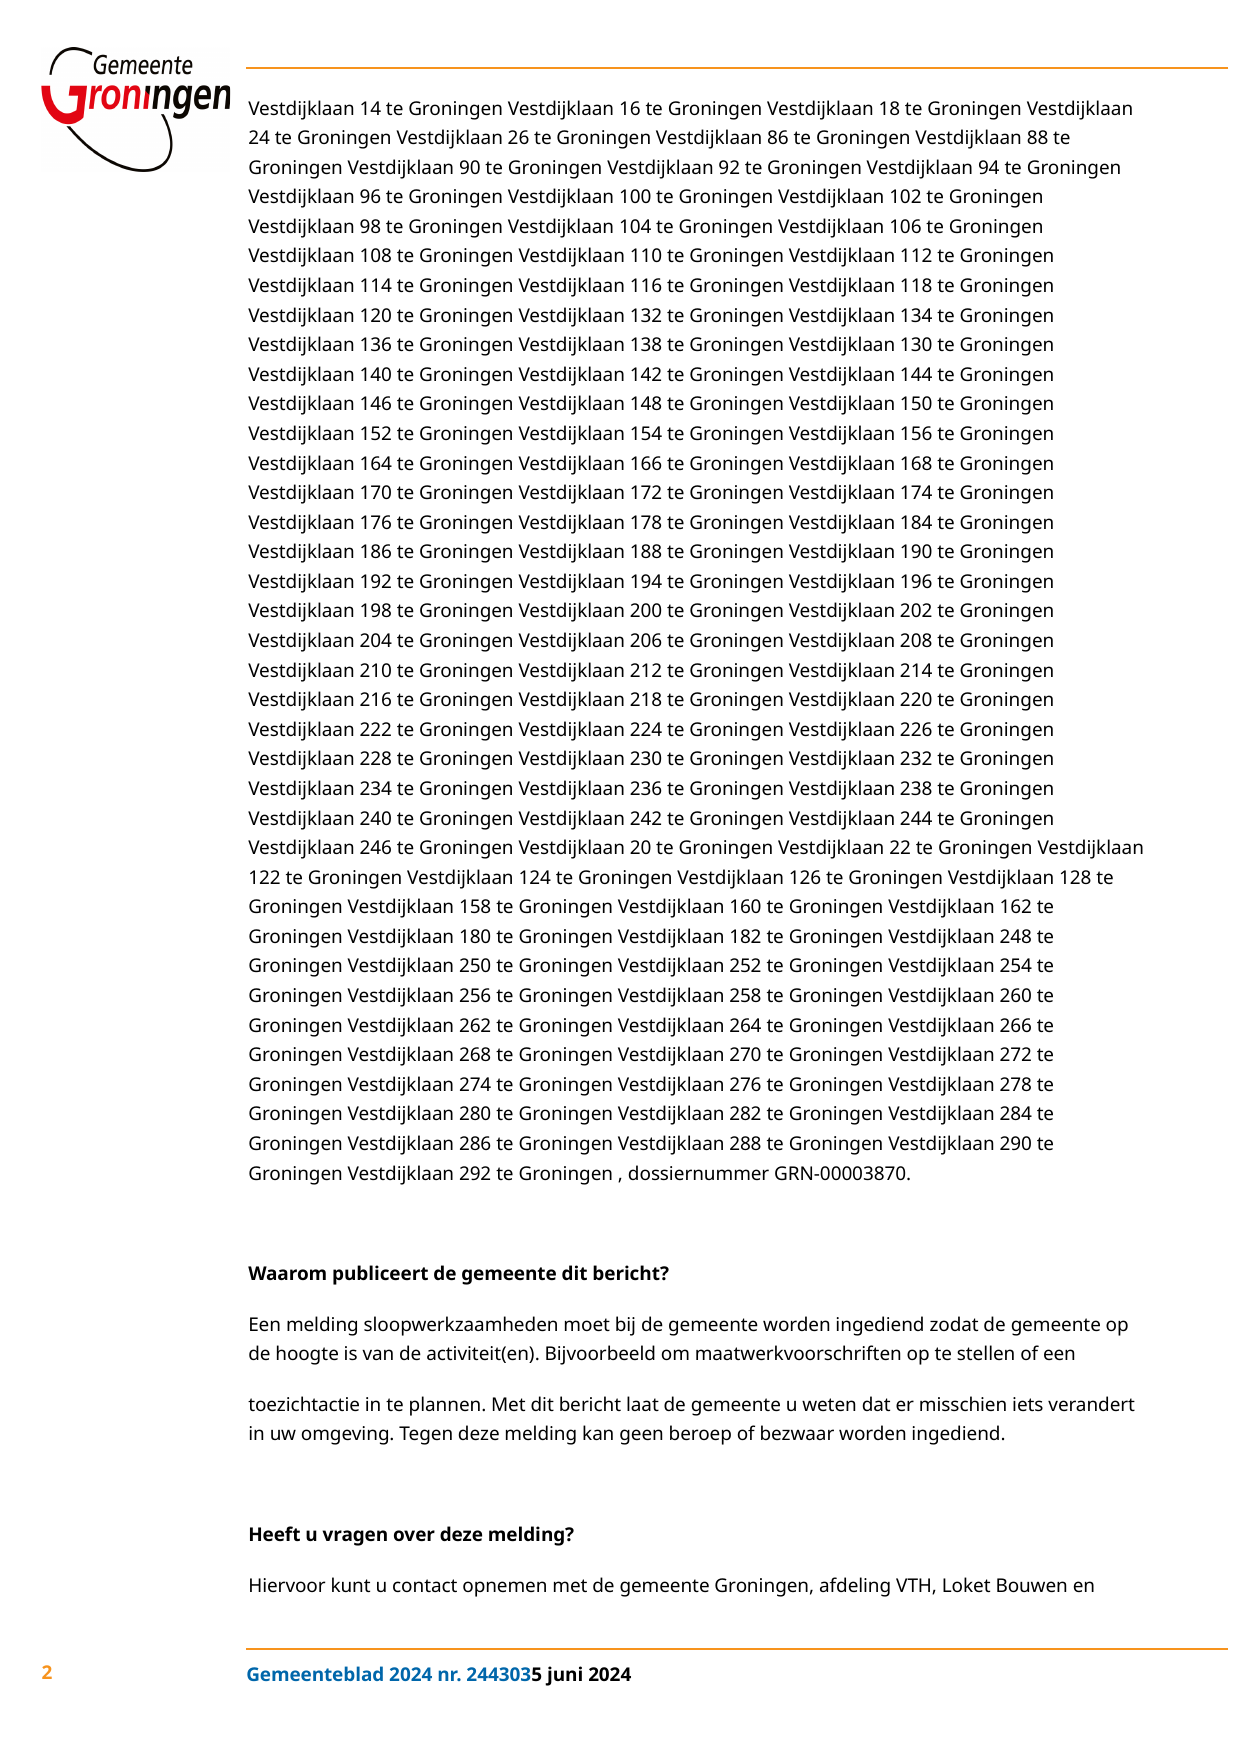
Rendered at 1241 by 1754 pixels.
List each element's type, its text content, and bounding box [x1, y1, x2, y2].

text Vestdijklaan 14 te Groningen Vestdijklaan 16 te Groningen Vestdijklaan 18 te Groningen Vestdijklaan 24 te Groningen Vestdijklaan 26 te Groningen Vestdijklaan 86 te Groningen Vestdijklaan 88 te Groningen Vestdijklaan 90 te Groningen Vestdijklaan 92 te Groningen Vestdijklaan 94 te Groningen Vestdijklaan 96 te Groningen Vestdijklaan 100 te Groningen Vestdijklaan 102 te Groningen Vestdijklaan 98 te Groningen Vestdijklaan 104 te Groningen Vestdijklaan 106 te Groningen Vestdijklaan 108 te Groningen Vestdijklaan 110 te Groningen Vestdijklaan 112 te Groningen Vestdijklaan 114 te Groningen Vestdijklaan 116 te Groningen Vestdijklaan 118 te Groningen Vestdijklaan 120 te Groningen Vestdijklaan 132 te Groningen Vestdijklaan 134 te Groningen Vestdijklaan 136 te Groningen Vestdijklaan 138 te Groningen Vestdijklaan 130 te Groningen Vestdijklaan 140 te Groningen Vestdijklaan 142 te Groningen Vestdijklaan 144 te Groningen Vestdijklaan 146 te Groningen Vestdijklaan 148 te Groningen Vestdijklaan 150 te Groningen Vestdijklaan 152 te Groningen Vestdijklaan 154 te Groningen Vestdijklaan 156 te Groningen Vestdijklaan 164 te Groningen Vestdijklaan 166 te Groningen Vestdijklaan 168 te Groningen Vestdijklaan 170 te Groningen Vestdijklaan 172 te Groningen Vestdijklaan 174 te Groningen Vestdijklaan 176 te Groningen Vestdijklaan 178 te Groningen Vestdijklaan 184 te Groningen Vestdijklaan 186 te Groningen Vestdijklaan 188 te Groningen Vestdijklaan 190 te Groningen Vestdijklaan 192 te Groningen Vestdijklaan 194 te Groningen Vestdijklaan 196 te Groningen Vestdijklaan 198 te Groningen Vestdijklaan 200 te Groningen Vestdijklaan 202 te Groningen Vestdijklaan 204 te Groningen Vestdijklaan 206 te Groningen Vestdijklaan 208 te Groningen Vestdijklaan 210 te Groningen Vestdijklaan 212 te Groningen Vestdijklaan 214 te Groningen Vestdijklaan 216 te Groningen Vestdijklaan 218 te Groningen Vestdijklaan 220 te Groningen Vestdijklaan 222 te Groningen Vestdijklaan 224 te Groningen Vestdijklaan 226 te Groningen Vestdijklaan 228 te Groningen Vestdijklaan 230 te Groningen Vestdijklaan 232 te Groningen Vestdijklaan 234 te Groningen Vestdijklaan 236 te Groningen Vestdijklaan 238 te Groningen Vestdijklaan 240 te Groningen Vestdijklaan 242 te Groningen Vestdijklaan 244 te Groningen Vestdijklaan 246 te Groningen Vestdijklaan 20 te Groningen Vestdijklaan 22 te Groningen Vestdijklaan 122 te Groningen Vestdijklaan 124 te Groningen Vestdijklaan 126 te Groningen Vestdijklaan 128 te Groningen Vestdijklaan 158 te Groningen Vestdijklaan 160 te Groningen Vestdijklaan 162 te Groningen Vestdijklaan 180 te Groningen Vestdijklaan 182 te Groningen Vestdijklaan 248 te Groningen Vestdijklaan 250 te Groningen Vestdijklaan 252 te Groningen Vestdijklaan 254 te Groningen Vestdijklaan 256 te Groningen Vestdijklaan 258 te Groningen Vestdijklaan 260 te Groningen Vestdijklaan 262 te Groningen Vestdijklaan 264 te Groningen Vestdijklaan 266 te Groningen Vestdijklaan 268 te Groningen Vestdijklaan 270 te Groningen Vestdijklaan 272 te Groningen Vestdijklaan 274 te Groningen Vestdijklaan 276 te Groningen Vestdijklaan 278 te Groningen Vestdijklaan 280 te Groningen Vestdijklaan 282 te Groningen Vestdijklaan 284 te Groningen Vestdijklaan 286 te Groningen Vestdijklaan 288 te Groningen Vestdijklaan 290 te Groningen Vestdijklaan 292 te Groningen , dossiernummer GRN-00003870. [248, 95, 1152, 1186]
text Waarom publiceert de gemeente dit bericht? [248, 1261, 1152, 1286]
text Een melding sloopwerkzaamheden moet bij de gemeente worden ingediend zodat de gemeente op de hoogte is van de activiteit(en). Bijvoorbeeld om maatwerkvoorschriften op te stellen of een [248, 1311, 1152, 1366]
text toezichtactie in te plannen. Met dit bericht laat de gemeente u weten dat er misschien iets verandert in uw omgeving. Tegen deze melding kan geen beroep of bezwaar worden ingediend. [248, 1391, 1152, 1446]
text Hiervoor kunt u contact opnemen met de gemeente Groningen, afdeling VTH, Loket Bouwen en [248, 1572, 1152, 1598]
text Heeft u vragen over deze melding? [248, 1521, 1152, 1547]
picture [41, 47, 231, 172]
